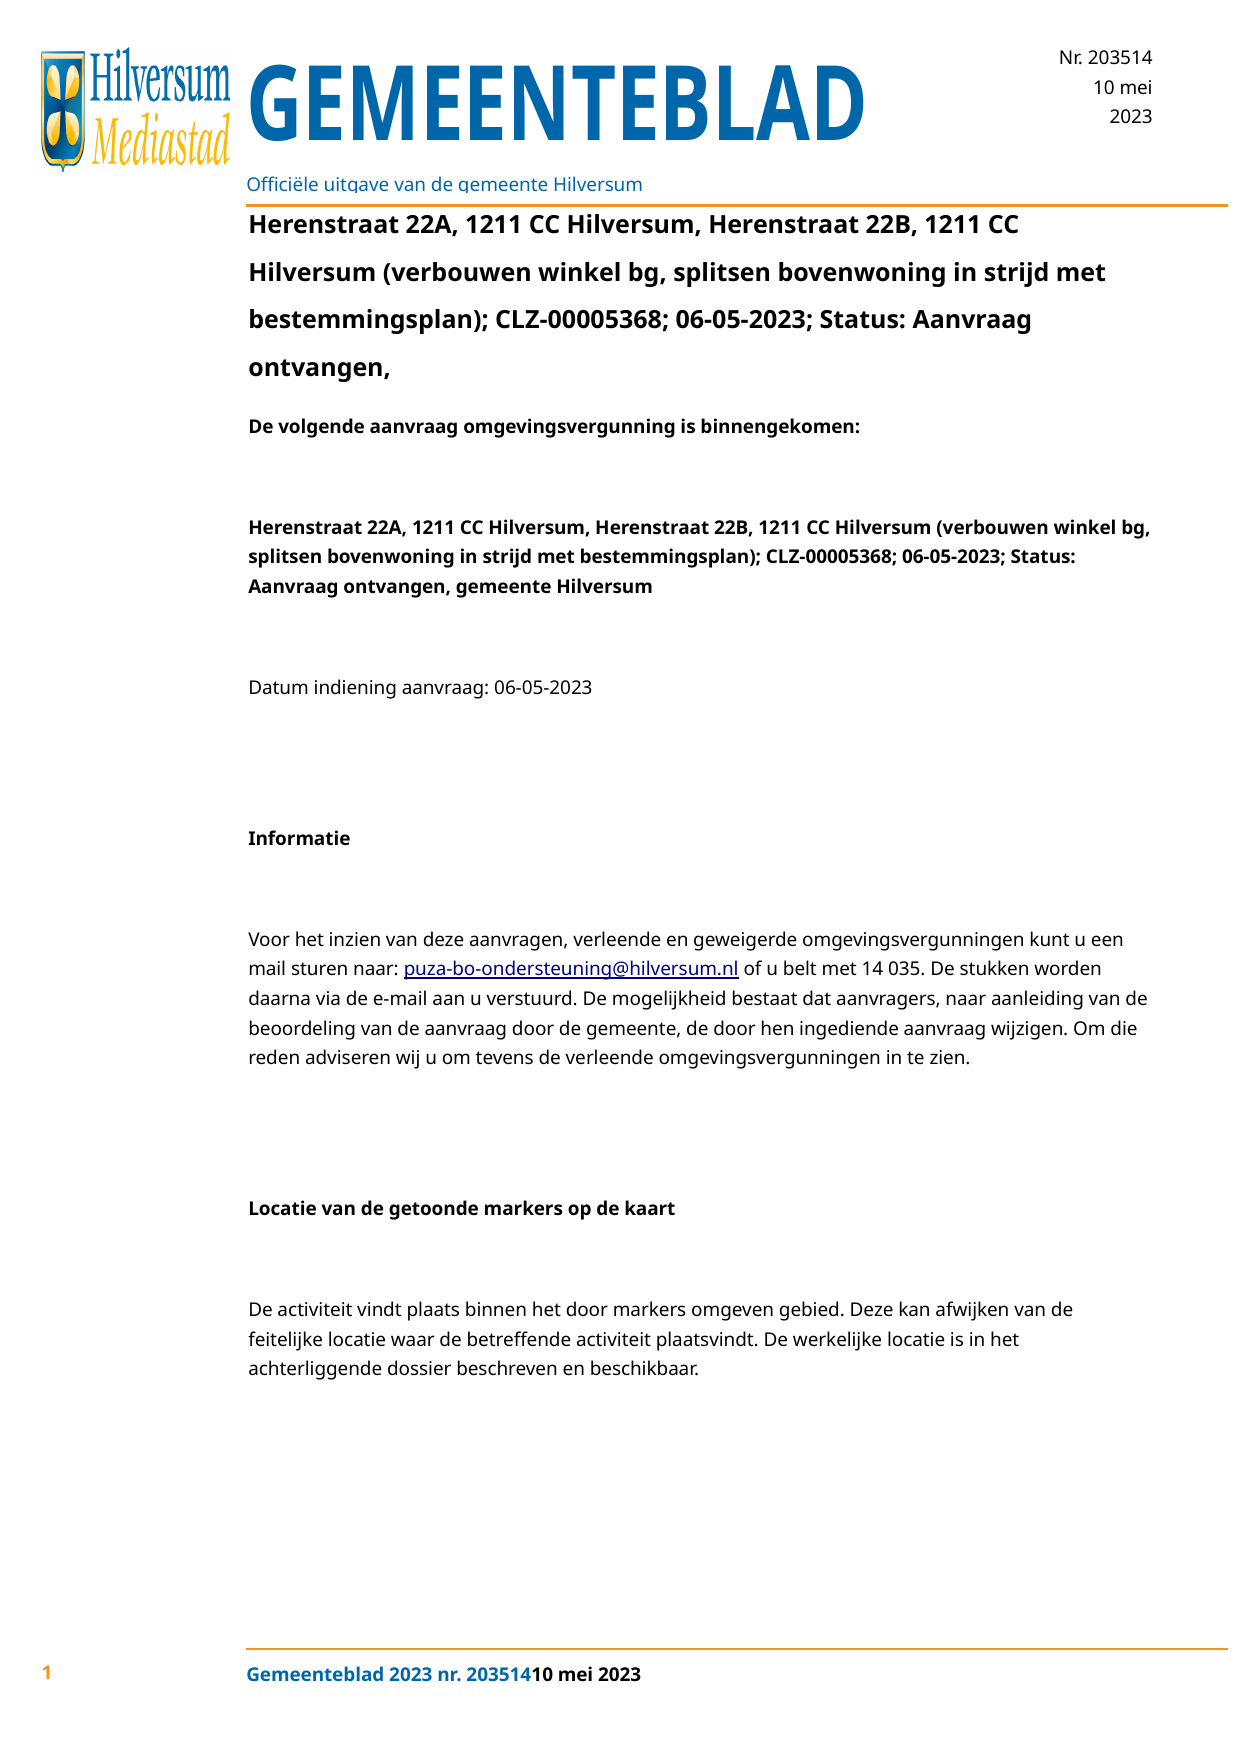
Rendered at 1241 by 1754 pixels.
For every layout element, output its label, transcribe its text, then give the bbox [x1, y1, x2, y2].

text Locatie van de getoonde markers op de kaart [248, 1196, 1152, 1221]
text Herenstraat 22A, 1211 CC Hilversum, Herenstraat 22B, 1211 CC Hilversum (verbouwen winkel bg, splitsen bovenwoning in strijd met bestemmingsplan); CLZ-00005368; 06-05-2023; Status: Aanvraag ontvangen, gemeente Hilversum [248, 514, 1152, 599]
text De volgende aanvraag omgevingsvergunning is binnengekomen: [248, 413, 1152, 439]
text De activiteit vindt plaats binnen het door markers omgeven gebied. Deze kan afwijken van de feitelijke locatie waar de betreffende activiteit plaatsvindt. De werkelijke locatie is in het achterliggende dossier beschreven en beschikbaar. [248, 1296, 1152, 1381]
text Herenstraat 22A, 1211 CC Hilversum, Herenstraat 22B, 1211 CC Hilversum (verbouwen winkel bg, splitsen bovenwoning in strijd met bestemmingsplan); CLZ-00005368; 06-05-2023; Status: Aanvraag ontvangen, [248, 207, 1152, 384]
text Informatie [248, 825, 1152, 851]
text Voor het inzien van deze aanvragen, verleende en geweigerde omgevingsvergunningen kunt u een mail sturen naar: puza-bo-ondersteuning@hilversum.nl of u belt met 14 035. De stukken worden daarna via de e-mail aan u verstuurd. De mogelijkheid bestaat dat aanvragers, naar aanleiding van de beoordeling van de aanvraag door de gemeente, de door hen ingediende aanvraag wijzigen. Om die reden adviseren wij u om tevens de verleende omgevingsvergunningen in te zien. [248, 926, 1152, 1070]
text Datum indiening aanvraag: 06-05-2023 [248, 674, 1152, 700]
picture [41, 47, 231, 172]
